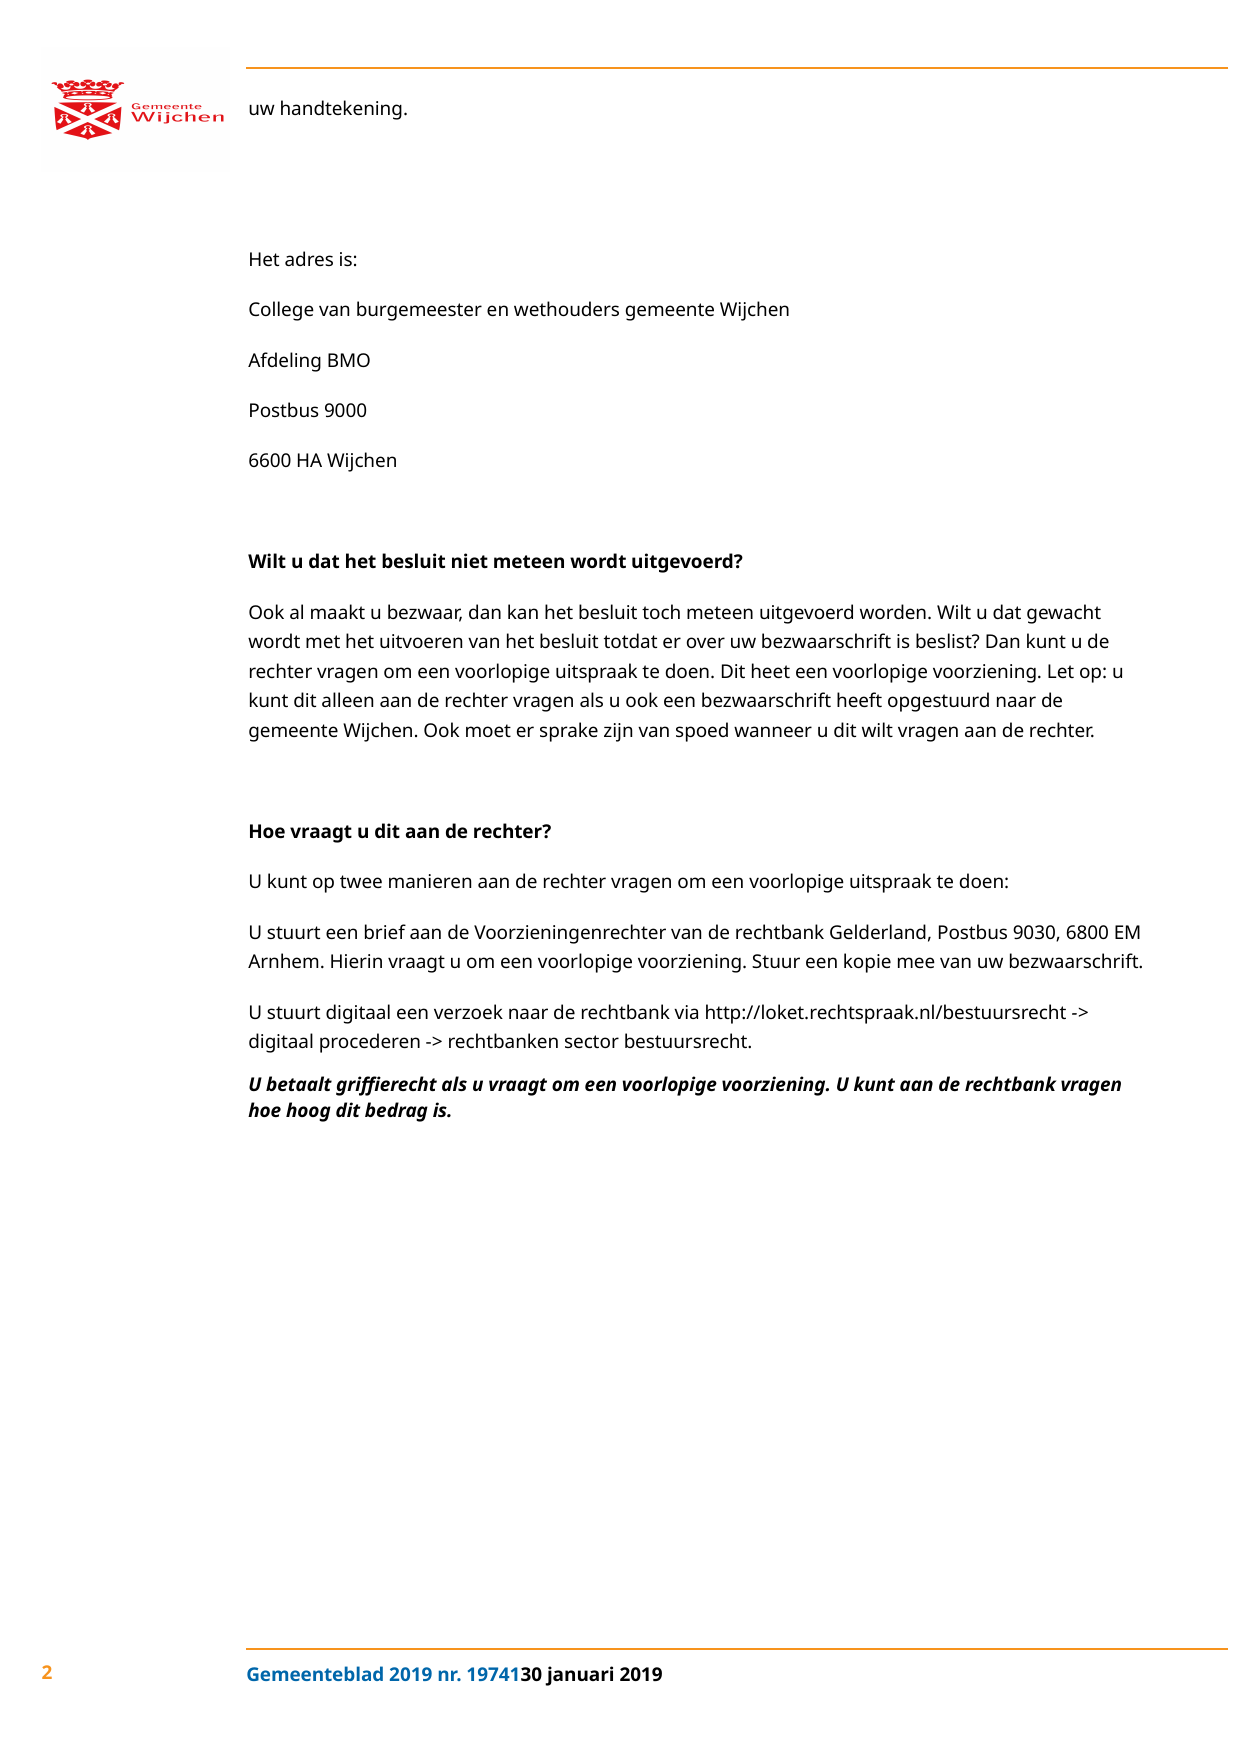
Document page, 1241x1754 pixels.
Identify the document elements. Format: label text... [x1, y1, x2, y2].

text Het adres is: [248, 246, 1152, 272]
text U stuurt een brief aan de Voorzieningenrechter van de rechtbank Gelderland, Postbus 9030, 6800 EM Arnhem. Hierin vraagt u om een voorlopige voorziening. Stuur een kopie mee van uw bezwaarschrift. [248, 919, 1152, 974]
picture [41, 47, 231, 172]
text Wilt u dat het besluit niet meteen wordt uitgevoerd? [248, 548, 1152, 574]
text College van burgemeester en wethouders gemeente Wijchen [248, 296, 1152, 322]
text uw handtekening. [248, 95, 1152, 121]
text U kunt op twee manieren aan de rechter vragen om een voorlopige uitspraak te doen: [248, 868, 1152, 894]
text U betaalt griffierecht als u vraagt om een voorlopige voorziening. U kunt aan de rechtbank vragen hoe hoog dit bedrag is. [248, 1072, 1152, 1123]
text Afdeling BMO [248, 347, 1152, 373]
text Hoe vraagt u dit aan de rechter? [248, 818, 1152, 844]
text Ook al maakt u bezwaar, dan kan het besluit toch meteen uitgevoerd worden. Wilt u dat gewacht wordt met het uitvoeren van het besluit totdat er over uw bezwaarschrift is beslist? Dan kunt u de rechter vragen om een voorlopige uitspraak te doen. Dit heet een voorlopige voorziening. Let op: u kunt dit alleen aan de rechter vragen als u ook een bezwaarschrift heeft opgestuurd naar de gemeente Wijchen. Ook moet er sprake zijn van spoed wanneer u dit wilt vragen aan de rechter. [248, 599, 1152, 743]
text Postbus 9000 [248, 397, 1152, 423]
text 6600 HA Wijchen [248, 448, 1152, 473]
text U stuurt digitaal een verzoek naar de rechtbank via http://loket.rechtspraak.nl/bestuursrecht -> digitaal procederen -> rechtbanken sector bestuursrecht. [248, 999, 1152, 1054]
